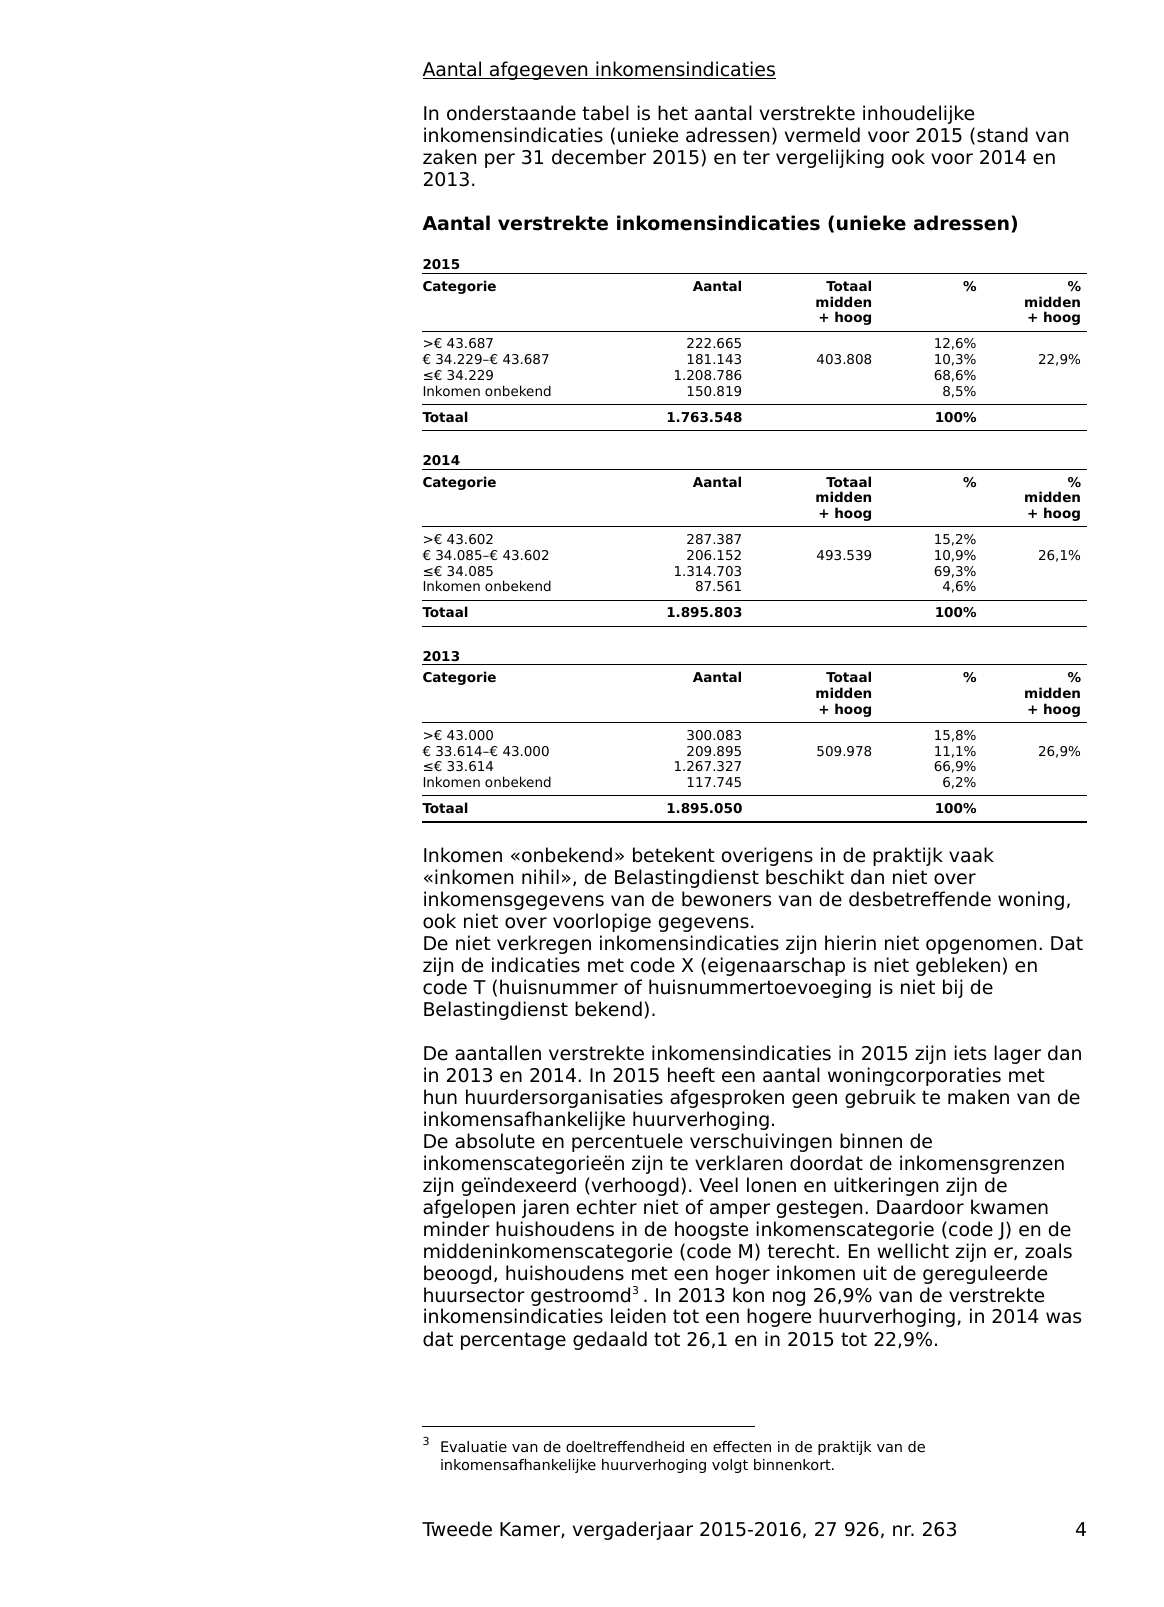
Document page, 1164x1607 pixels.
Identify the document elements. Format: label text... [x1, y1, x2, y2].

text De absolute en percentuele verschuivingen binnen de inkomenscategorieën zijn te verklaren doordat de inkomensgrenzen zijn geïndexeerd (verhoogd). Veel lonen en uitkeringen zijn de afgelopen jaren echter niet of amper gestegen. Daardoor kwamen minder huishoudens in de hoogste inkomenscategorie (code J) en de middeninkomenscategorie (code M) terecht. En wellicht zijn er, zoals beoogd, huishoudens met een hoger inkomen uit de gereguleerde huursector gestroomd. In 2013 kon nog 26,9% van de verstrekte inkomensindicaties leiden tot een hogere huurverhoging, in 2014 was dat percentage gedaald tot 26,1 en in 2015 tot 22,9%. [422, 1131, 1087, 1350]
subtitle Aantal afgegeven inkomensindicaties [422, 59, 1087, 81]
table_cell 1.895.803 [618, 601, 748, 626]
table_cell [748, 368, 878, 383]
table_cell 15,8% [878, 723, 982, 743]
table_cell 117.745 [618, 775, 748, 795]
table_cell [982, 368, 1087, 383]
table_cell Totaal midden + hoog [748, 470, 878, 526]
table_cell 10,3% [878, 352, 982, 368]
table_cell [748, 564, 878, 579]
table_cell 403.808 [748, 352, 878, 368]
table_cell [982, 564, 1087, 579]
table_cell [748, 759, 878, 775]
table_cell ≤€ 34.085 [422, 564, 618, 579]
table_cell 66,9% [878, 759, 982, 775]
table_cell [982, 527, 1087, 548]
table_cell 181.143 [618, 352, 748, 368]
text De aantallen verstrekte inkomensindicaties in 2015 zijn iets lager dan in 2013 en 2014. In 2015 heeft een aantal woningcorporaties met hun huurdersorganisaties afgesproken geen gebruik te maken van de inkomensafhankelijke huurverhoging. [422, 1043, 1087, 1131]
table_cell 100% [878, 601, 982, 626]
table_cell 493.539 [748, 548, 878, 563]
table_cell 1.314.703 [618, 564, 748, 579]
subtitle Aantal verstrekte inkomensindicaties (unieke adressen) [422, 213, 1087, 235]
table_cell 4,6% [878, 579, 982, 599]
table_cell [748, 796, 878, 821]
table_cell 100% [878, 796, 982, 821]
table_cell 209.895 [618, 744, 748, 759]
table_cell % midden + hoog [982, 470, 1087, 526]
table_cell [748, 723, 878, 743]
table_cell [748, 527, 878, 548]
table_cell 6,2% [878, 775, 982, 795]
text Inkomen «onbekend» betekent overigens in de praktijk vaak «inkomen nihil», de Belastingdienst beschikt dan niet over inkomensgegevens van de bewoners van de desbetreffende woning, ook niet over voorlopige gegevens. [422, 845, 1087, 933]
table_cell 1.267.327 [618, 759, 748, 775]
table_cell [748, 579, 878, 599]
table_cell Totaal [422, 796, 618, 821]
table_header 2015 [422, 257, 1087, 273]
table_cell Categorie [422, 665, 618, 722]
table_cell 1.208.786 [618, 368, 748, 383]
table_cell [748, 405, 878, 430]
table_cell [982, 723, 1087, 743]
table_cell Totaal [422, 405, 618, 430]
table_cell 100% [878, 405, 982, 430]
table_cell 69,3% [878, 564, 982, 579]
table_header 2013 [422, 649, 1087, 664]
table_cell € 34.229–€ 43.687 [422, 352, 618, 368]
table_cell Totaal midden + hoog [748, 665, 878, 722]
table_cell [748, 332, 878, 352]
table_header 2014 [422, 453, 1087, 469]
table_cell € 34.085–€ 43.602 [422, 548, 618, 563]
table_cell % midden + hoog [982, 274, 1087, 331]
table_cell [982, 796, 1087, 821]
table_cell 287.387 [618, 527, 748, 548]
table_cell ≤€ 34.229 [422, 368, 618, 383]
table_cell 150.819 [618, 384, 748, 404]
table_cell Aantal [618, 470, 748, 526]
table_cell 222.665 [618, 332, 748, 352]
table_cell % [878, 274, 982, 331]
table_cell 26,9% [982, 744, 1087, 759]
table_cell [982, 579, 1087, 599]
table_cell 1.895.050 [618, 796, 748, 821]
table_cell 87.561 [618, 579, 748, 599]
table_cell [982, 332, 1087, 352]
table_cell ≤€ 33.614 [422, 759, 618, 775]
table_cell [748, 601, 878, 626]
table_cell 15,2% [878, 527, 982, 548]
table_cell 300.083 [618, 723, 748, 743]
table_cell 12,6% [878, 332, 982, 352]
table_cell [748, 775, 878, 795]
text In onderstaande tabel is het aantal verstrekte inhoudelijke inkomensindicaties (unieke adressen) vermeld voor 2015 (stand van zaken per 31 december 2015) en ter vergelijking ook voor 2014 en 2013. [422, 103, 1087, 191]
table_cell [982, 601, 1087, 626]
table_cell 10,9% [878, 548, 982, 563]
text Evaluatie van de doeltreffendheid en effecten in de praktijk van de inkomensafhankelijke huurverhoging volgt binnenkort. [422, 1435, 1087, 1474]
table_cell % [878, 470, 982, 526]
table_cell Aantal [618, 274, 748, 331]
table_cell >€ 43.000 [422, 723, 618, 743]
table_cell € 33.614–€ 43.000 [422, 744, 618, 759]
table_cell >€ 43.687 [422, 332, 618, 352]
table_cell 11,1% [878, 744, 982, 759]
table_cell 68,6% [878, 368, 982, 383]
table_cell 509.978 [748, 744, 878, 759]
table_cell 8,5% [878, 384, 982, 404]
table_cell Categorie [422, 470, 618, 526]
table_cell Categorie [422, 274, 618, 331]
table_cell [982, 384, 1087, 404]
table_cell 206.152 [618, 548, 748, 563]
table_cell [982, 405, 1087, 430]
table_cell [982, 775, 1087, 795]
table_cell Inkomen onbekend [422, 384, 618, 404]
table_cell Inkomen onbekend [422, 579, 618, 599]
table_cell 26,1% [982, 548, 1087, 563]
table_cell Totaal midden + hoog [748, 274, 878, 331]
table_cell Inkomen onbekend [422, 775, 618, 795]
text De niet verkregen inkomensindicaties zijn hierin niet opgenomen. Dat zijn de indicaties met code X (eigenaarschap is niet gebleken) en code T (huisnummer of huisnummertoevoeging is niet bij de Belastingdienst bekend). [422, 933, 1087, 1021]
table_cell [982, 759, 1087, 775]
table_cell 1.763.548 [618, 405, 748, 430]
table_cell Aantal [618, 665, 748, 722]
table_cell >€ 43.602 [422, 527, 618, 548]
table_cell % [878, 665, 982, 722]
table_cell % midden + hoog [982, 665, 1087, 722]
table_cell 22,9% [982, 352, 1087, 368]
table_cell [748, 384, 878, 404]
table_cell Totaal [422, 601, 618, 626]
